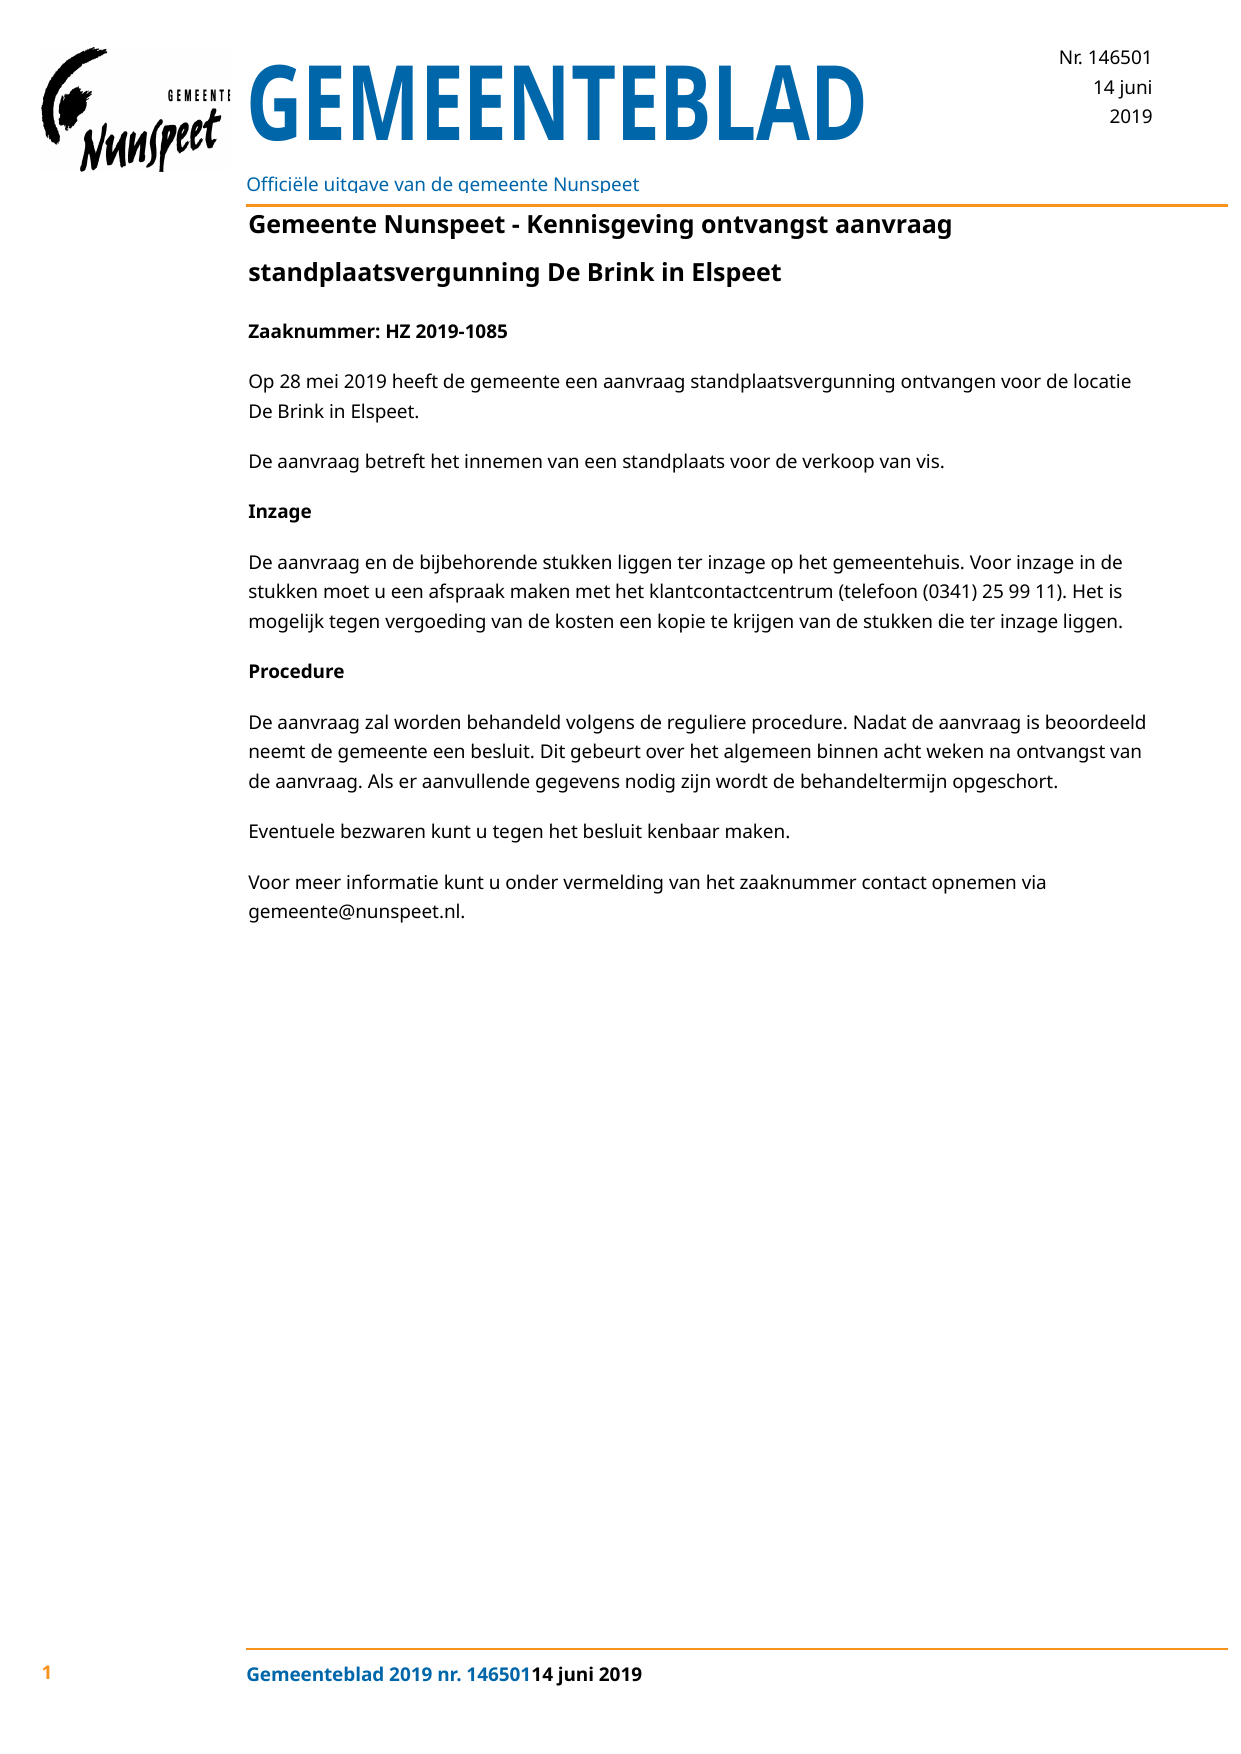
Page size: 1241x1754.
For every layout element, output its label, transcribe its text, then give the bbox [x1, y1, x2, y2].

text Eventuele bezwaren kunt u tegen het besluit kenbaar maken. [248, 819, 1152, 844]
text Gemeente Nunspeet - Kennisgeving ontvangst aanvraag standplaatsvergunning De Brink in Elspeet [248, 207, 1152, 288]
picture [41, 47, 231, 172]
text Zaaknummer: HZ 2019-1085 [248, 318, 1152, 344]
text De aanvraag en de bijbehorende stukken liggen ter inzage op het gemeentehuis. Voor inzage in de stukken moet u een afspraak maken met het klantcontactcentrum (telefoon (0341) 25 99 11). Het is mogelijk tegen vergoeding van de kosten een kopie te krijgen van de stukken die ter inzage liggen. [248, 549, 1152, 634]
text De aanvraag betreft het innemen van een standplaats voor de verkoop van vis. [248, 448, 1152, 474]
text Voor meer informatie kunt u onder vermelding van het zaaknummer contact opnemen via gemeente@nunspeet.nl. [248, 869, 1152, 924]
text Inzage [248, 499, 1152, 524]
text Op 28 mei 2019 heeft de gemeente een aanvraag standplaatsvergunning ontvangen voor de locatie De Brink in Elspeet. [248, 368, 1152, 424]
text Procedure [248, 659, 1152, 684]
text De aanvraag zal worden behandeld volgens de reguliere procedure. Nadat de aanvraag is beoordeeld neemt de gemeente een besluit. Dit gebeurt over het algemeen binnen acht weken na ontvangst van de aanvraag. Als er aanvullende gegevens nodig zijn wordt de behandeltermijn opgeschort. [248, 709, 1152, 794]
